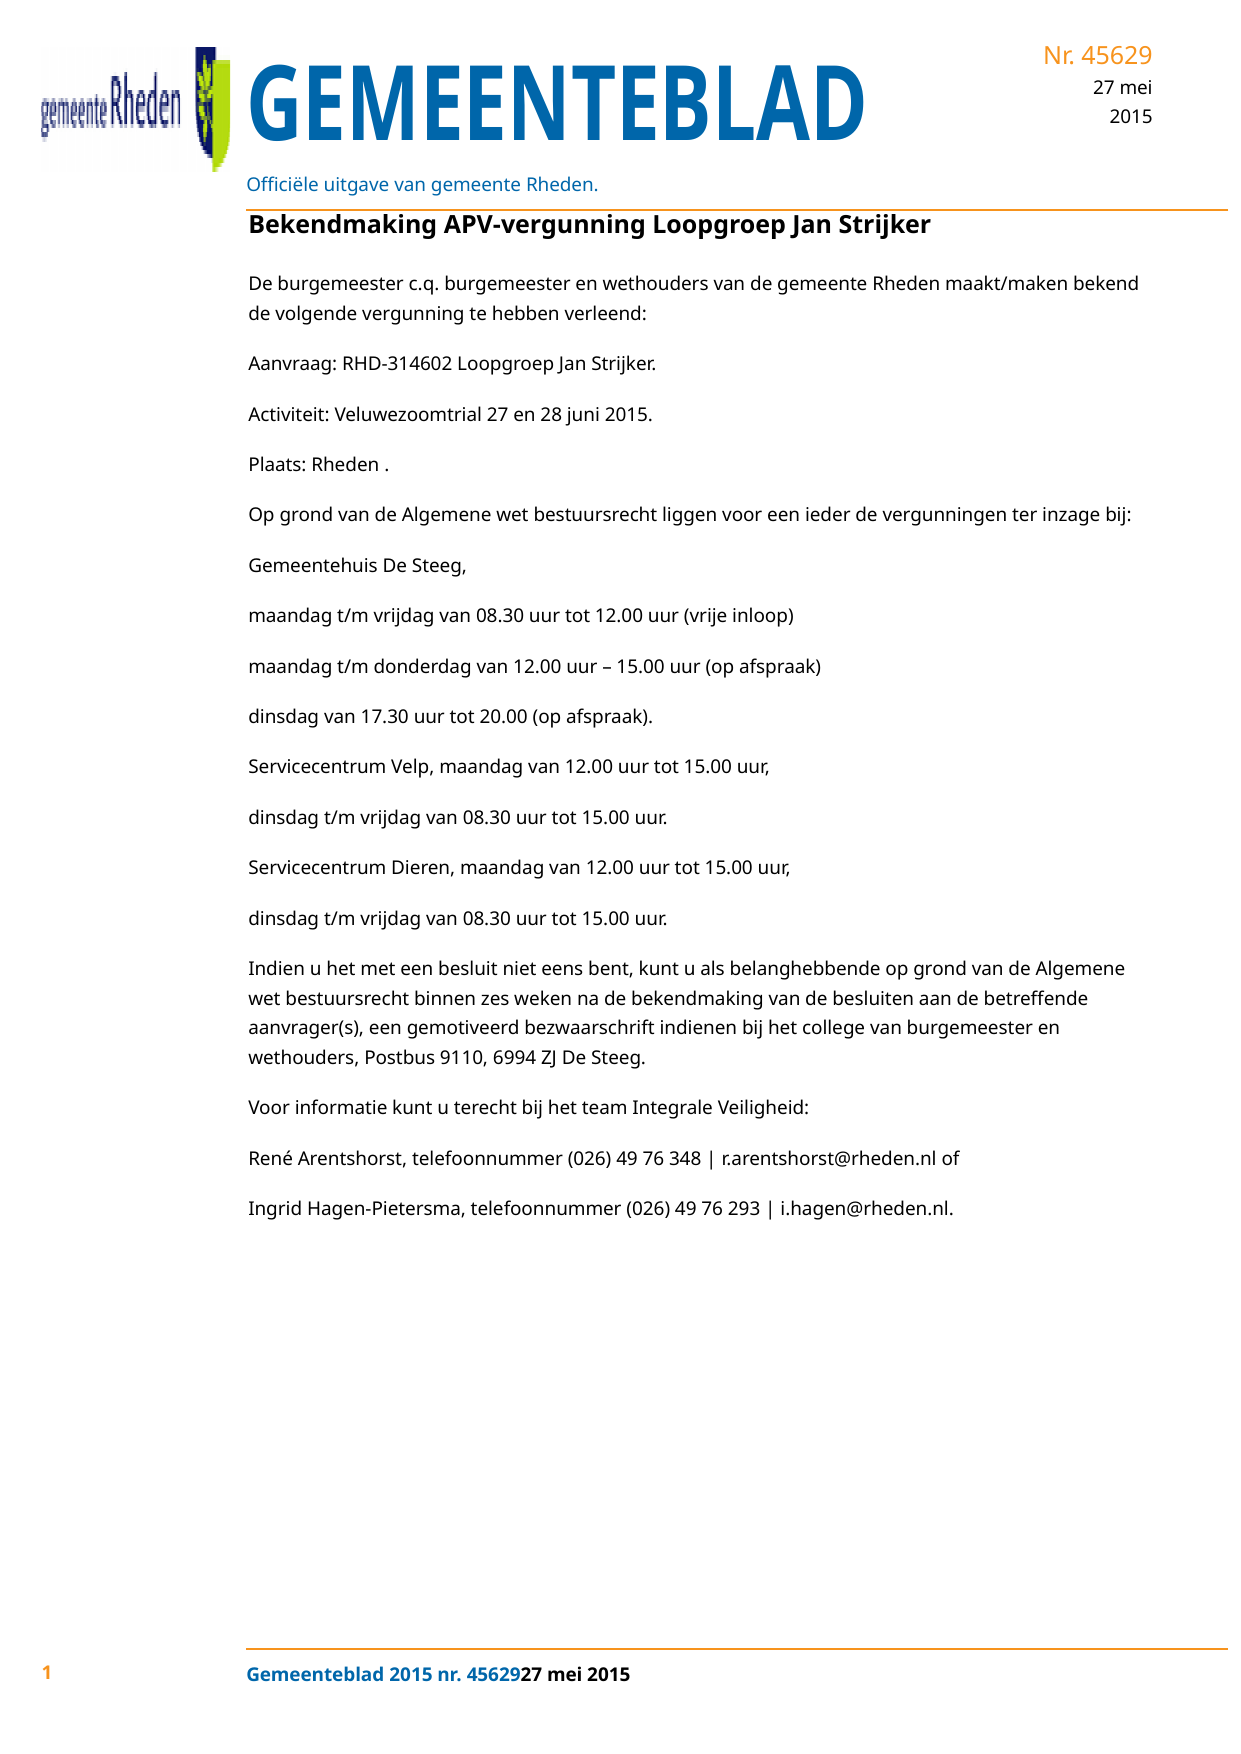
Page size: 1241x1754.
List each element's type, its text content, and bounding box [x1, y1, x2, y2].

text dinsdag van 17.30 uur tot 20.00 (op afspraak). [248, 703, 1152, 729]
text Gemeentehuis De Steeg, [248, 552, 1152, 578]
text Ingrid Hagen-Pietersma, telefoonnummer (026) 49 76 293 | i.hagen@rheden.nl. [248, 1195, 1152, 1221]
text dinsdag t/m vrijdag van 08.30 uur tot 15.00 uur. [248, 804, 1152, 830]
text Plaats: Rheden . [248, 451, 1152, 477]
text Voor informatie kunt u terecht bij het team Integrale Veiligheid: [248, 1094, 1152, 1120]
text Activiteit: Veluwezoomtrial 27 en 28 juni 2015. [248, 401, 1152, 426]
text Servicecentrum Dieren, maandag van 12.00 uur tot 15.00 uur, [248, 854, 1152, 880]
text Indien u het met een besluit niet eens bent, kunt u als belanghebbende op grond van de Algemene wet bestuursrecht binnen zes weken na de bekendmaking van de besluiten aan de betreffende aanvrager(s), een gemotiveerd bezwaarschrift indienen bij het college van burgemeester en wethouders, Postbus 9110, 6994 ZJ De Steeg. [248, 955, 1152, 1070]
picture [41, 47, 231, 172]
text De burgemeester c.q. burgemeester en wethouders van de gemeente Rheden maakt/maken bekend de volgende vergunning te hebben verleend: [248, 270, 1152, 326]
text Servicecentrum Velp, maandag van 12.00 uur tot 15.00 uur, [248, 754, 1152, 779]
text Op grond van de Algemene wet bestuursrecht liggen voor een ieder de vergunningen ter inzage bij: [248, 502, 1152, 527]
text Aanvraag: RHD-314602 Loopgroep Jan Strijker. [248, 350, 1152, 376]
text dinsdag t/m vrijdag van 08.30 uur tot 15.00 uur. [248, 905, 1152, 931]
text maandag t/m vrijdag van 08.30 uur tot 12.00 uur (vrije inloop) [248, 602, 1152, 628]
text maandag t/m donderdag van 12.00 uur – 15.00 uur (op afspraak) [248, 653, 1152, 678]
text René Arentshorst, telefoonnummer (026) 49 76 348 | r.arentshorst@rheden.nl of [248, 1145, 1152, 1171]
text Bekendmaking APV-vergunning Loopgroep Jan Strijker [248, 211, 1152, 241]
